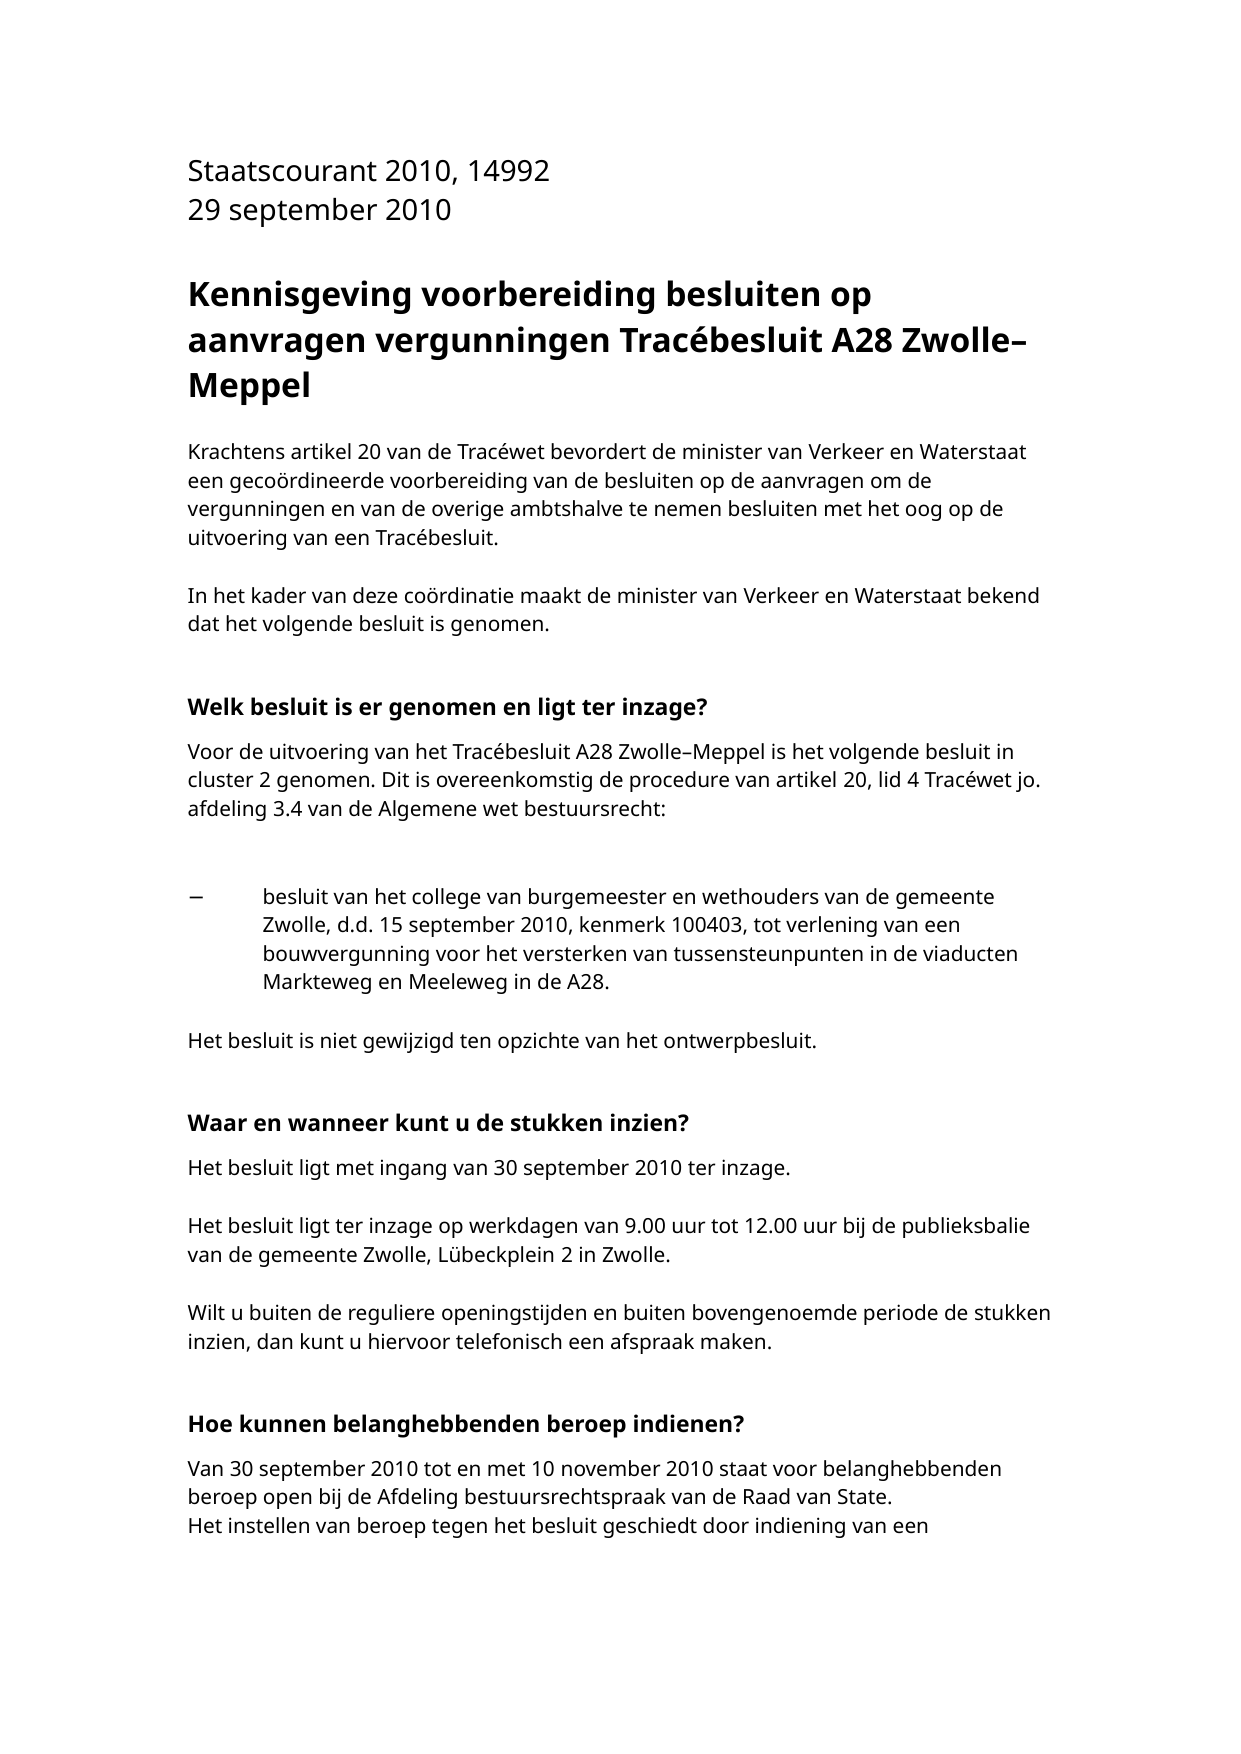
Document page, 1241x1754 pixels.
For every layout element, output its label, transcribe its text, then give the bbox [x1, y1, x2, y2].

subtitle Hoe kunnen belanghebbenden beroep indienen? [187, 1408, 1053, 1439]
text Het besluit ligt met ingang van 30 september 2010 ter inzage. [187, 1153, 1053, 1181]
text Voor de uitvoering van het Tracébesluit A28 Zwolle–Meppel is het volgende besluit in cluster 2 genomen. Dit is overeenkomstig de procedure van artikel 20, lid 4 Tracéwet jo. afdeling 3.4 van de Algemene wet bestuursrecht: [187, 737, 1053, 822]
text Staatscourant 2010, 14992 [187, 150, 1053, 190]
subtitle Waar en wanneer kunt u de stukken inzien? [187, 1107, 1053, 1138]
text Het besluit is niet gewijzigd ten opzichte van het ontwerpbesluit. [187, 1026, 1053, 1054]
list besluit van het college van burgemeester en wethouders van de gemeente Zwolle, d.d. 15 september 2010, kenmerk 100403, tot verlening van een bouwvergunning voor het versterken van tussensteunpunten in de viaducten Markteweg en Meeleweg in de A28. [187, 882, 1053, 996]
text Van 30 september 2010 tot en met 10 november 2010 staat voor belanghebbenden beroep open bij de Afdeling bestuursrechtspraak van de Raad van State. [187, 1454, 1053, 1511]
subtitle Welk besluit is er genomen en ligt ter inzage? [187, 691, 1053, 722]
text 29 september 2010 [187, 190, 1053, 229]
text Het besluit ligt ter inzage op werkdagen van 9.00 uur tot 12.00 uur bij de publieksbalie van de gemeente Zwolle, Lübeckplein 2 in Zwolle. [187, 1211, 1053, 1268]
text Wilt u buiten de reguliere openingstijden en buiten bovengenoemde periode de stukken inzien, dan kunt u hiervoor telefonisch een afspraak maken. [187, 1298, 1053, 1355]
text Het instellen van beroep tegen het besluit geschiedt door indiening van een [187, 1511, 1053, 1539]
text Krachtens artikel 20 van de Tracéwet bevordert de minister van Verkeer en Waterstaat een gecoördineerde voorbereiding van de besluiten op de aanvragen om de vergunningen en van de overige ambtshalve te nemen besluiten met het oog op de uitvoering van een Tracébesluit. [187, 437, 1053, 551]
text In het kader van deze coördinatie maakt de minister van Verkeer en Waterstaat bekend dat het volgende besluit is genomen. [187, 581, 1053, 638]
subtitle Kennisgeving voorbereiding besluiten op aanvragen vergunningen Tracébesluit A28 Zwolle–Meppel [187, 271, 1053, 407]
